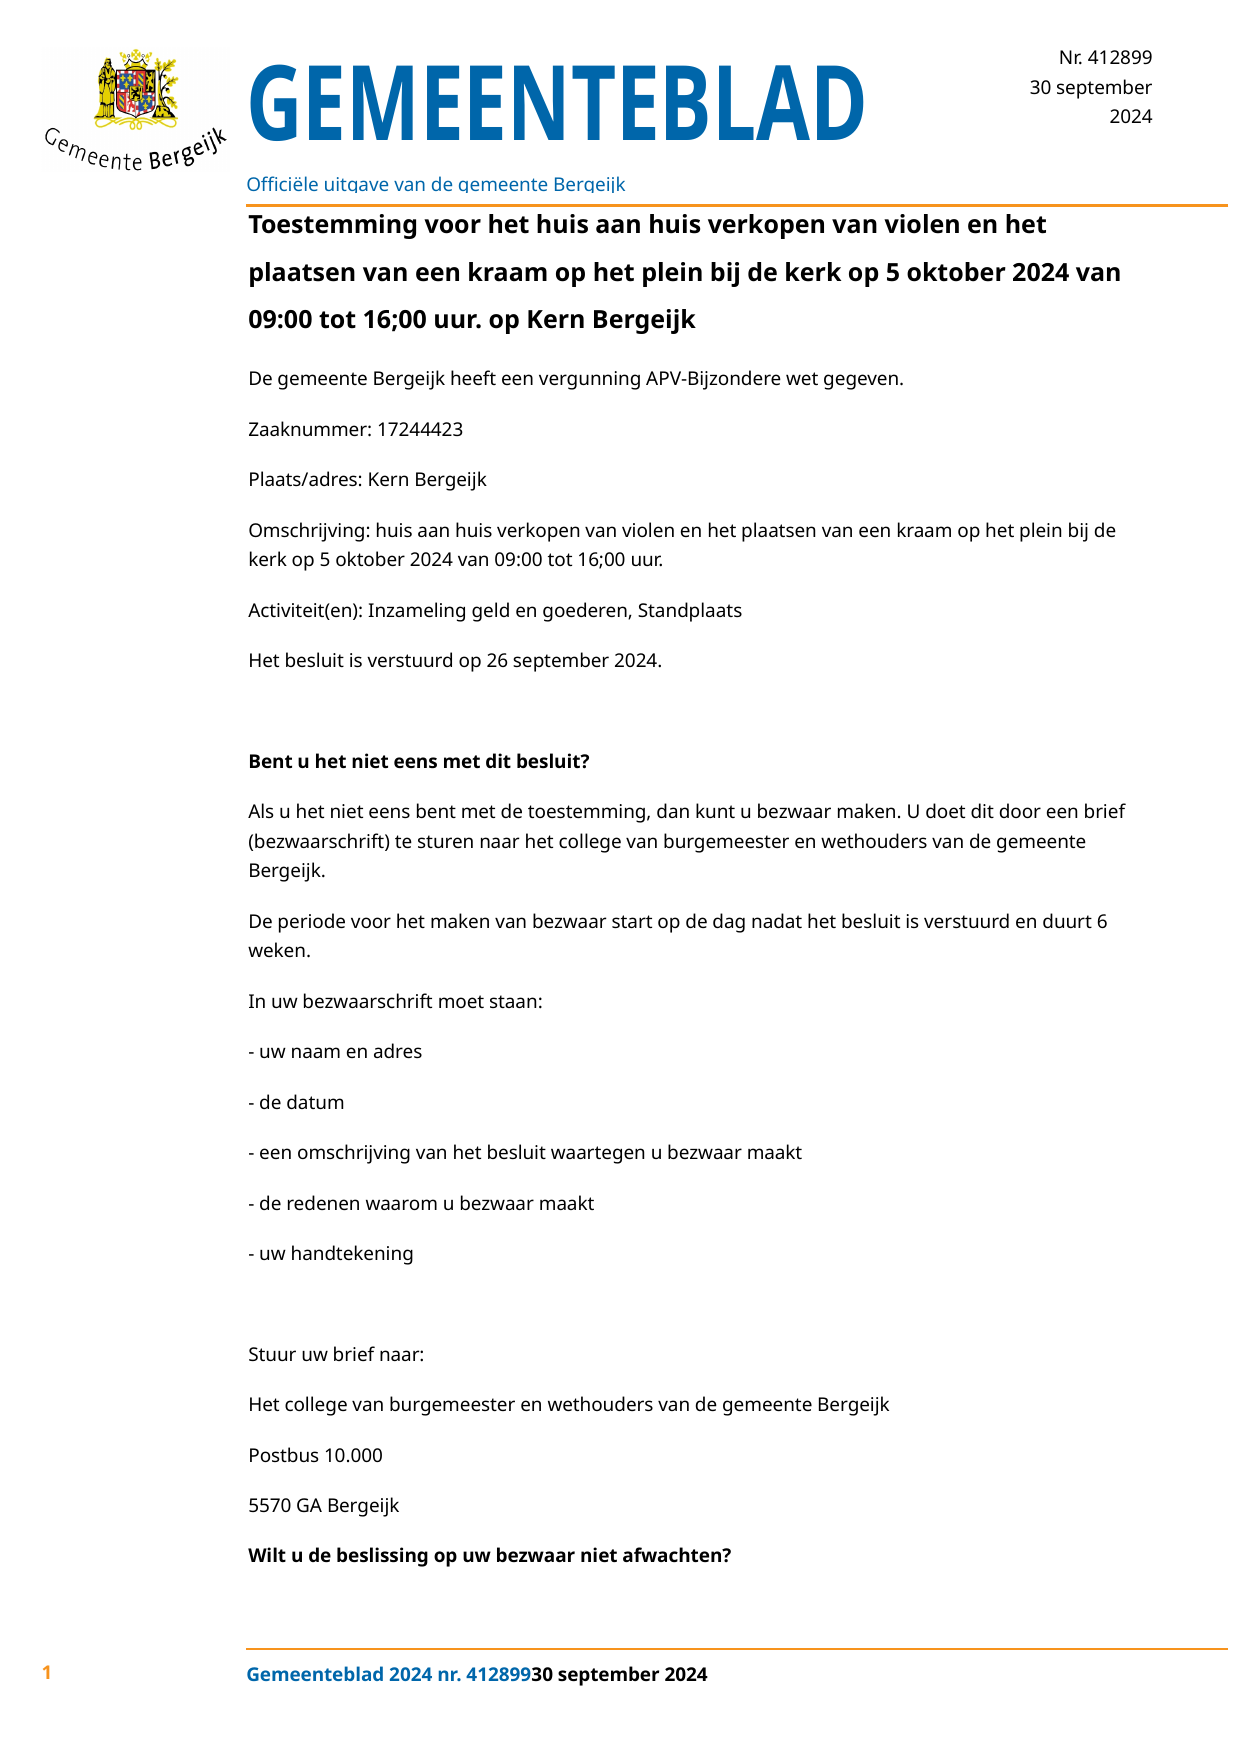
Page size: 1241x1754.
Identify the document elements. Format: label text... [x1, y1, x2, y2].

text - uw handtekening [248, 1240, 1152, 1266]
text 5570 GA Bergeijk [248, 1492, 1152, 1518]
text Bent u het niet eens met dit besluit? [248, 748, 1152, 774]
text Als u het niet eens bent met de toestemming, dan kunt u bezwaar maken. U doet dit door een brief (bezwaarschrift) te sturen naar het college van burgemeester en wethouders van de gemeente Bergeijk. [248, 798, 1152, 883]
text Postbus 10.000 [248, 1442, 1152, 1467]
text Toestemming voor het huis aan huis verkopen van violen en het plaatsen van een kraam op het plein bij de kerk op 5 oktober 2024 van 09:00 tot 16;00 uur. op Kern Bergeijk [248, 207, 1152, 336]
text - een omschrijving van het besluit waartegen u bezwaar maakt [248, 1139, 1152, 1165]
text - uw naam en adres [248, 1038, 1152, 1064]
picture [41, 47, 231, 172]
text Het besluit is verstuurd op 26 september 2024. [248, 647, 1152, 673]
text Wilt u de beslissing op uw bezwaar niet afwachten? [248, 1543, 1152, 1568]
text Activiteit(en): Inzameling geld en goederen, Standplaats [248, 597, 1152, 622]
text De gemeente Bergeijk heeft een vergunning APV-Bijzondere wet gegeven. [248, 366, 1152, 391]
text In uw bezwaarschrift moet staan: [248, 988, 1152, 1014]
text Het college van burgemeester en wethouders van de gemeente Bergeijk [248, 1391, 1152, 1417]
text Zaaknummer: 17244423 [248, 416, 1152, 442]
text Omschrijving: huis aan huis verkopen van violen en het plaatsen van een kraam op het plein bij de kerk op 5 oktober 2024 van 09:00 tot 16;00 uur. [248, 517, 1152, 572]
text De periode voor het maken van bezwaar start op de dag nadat het besluit is verstuurd en duurt 6 weken. [248, 908, 1152, 963]
text Stuur uw brief naar: [248, 1341, 1152, 1367]
text - de datum [248, 1089, 1152, 1114]
text - de redenen waarom u bezwaar maakt [248, 1190, 1152, 1215]
text Plaats/adres: Kern Bergeijk [248, 466, 1152, 492]
